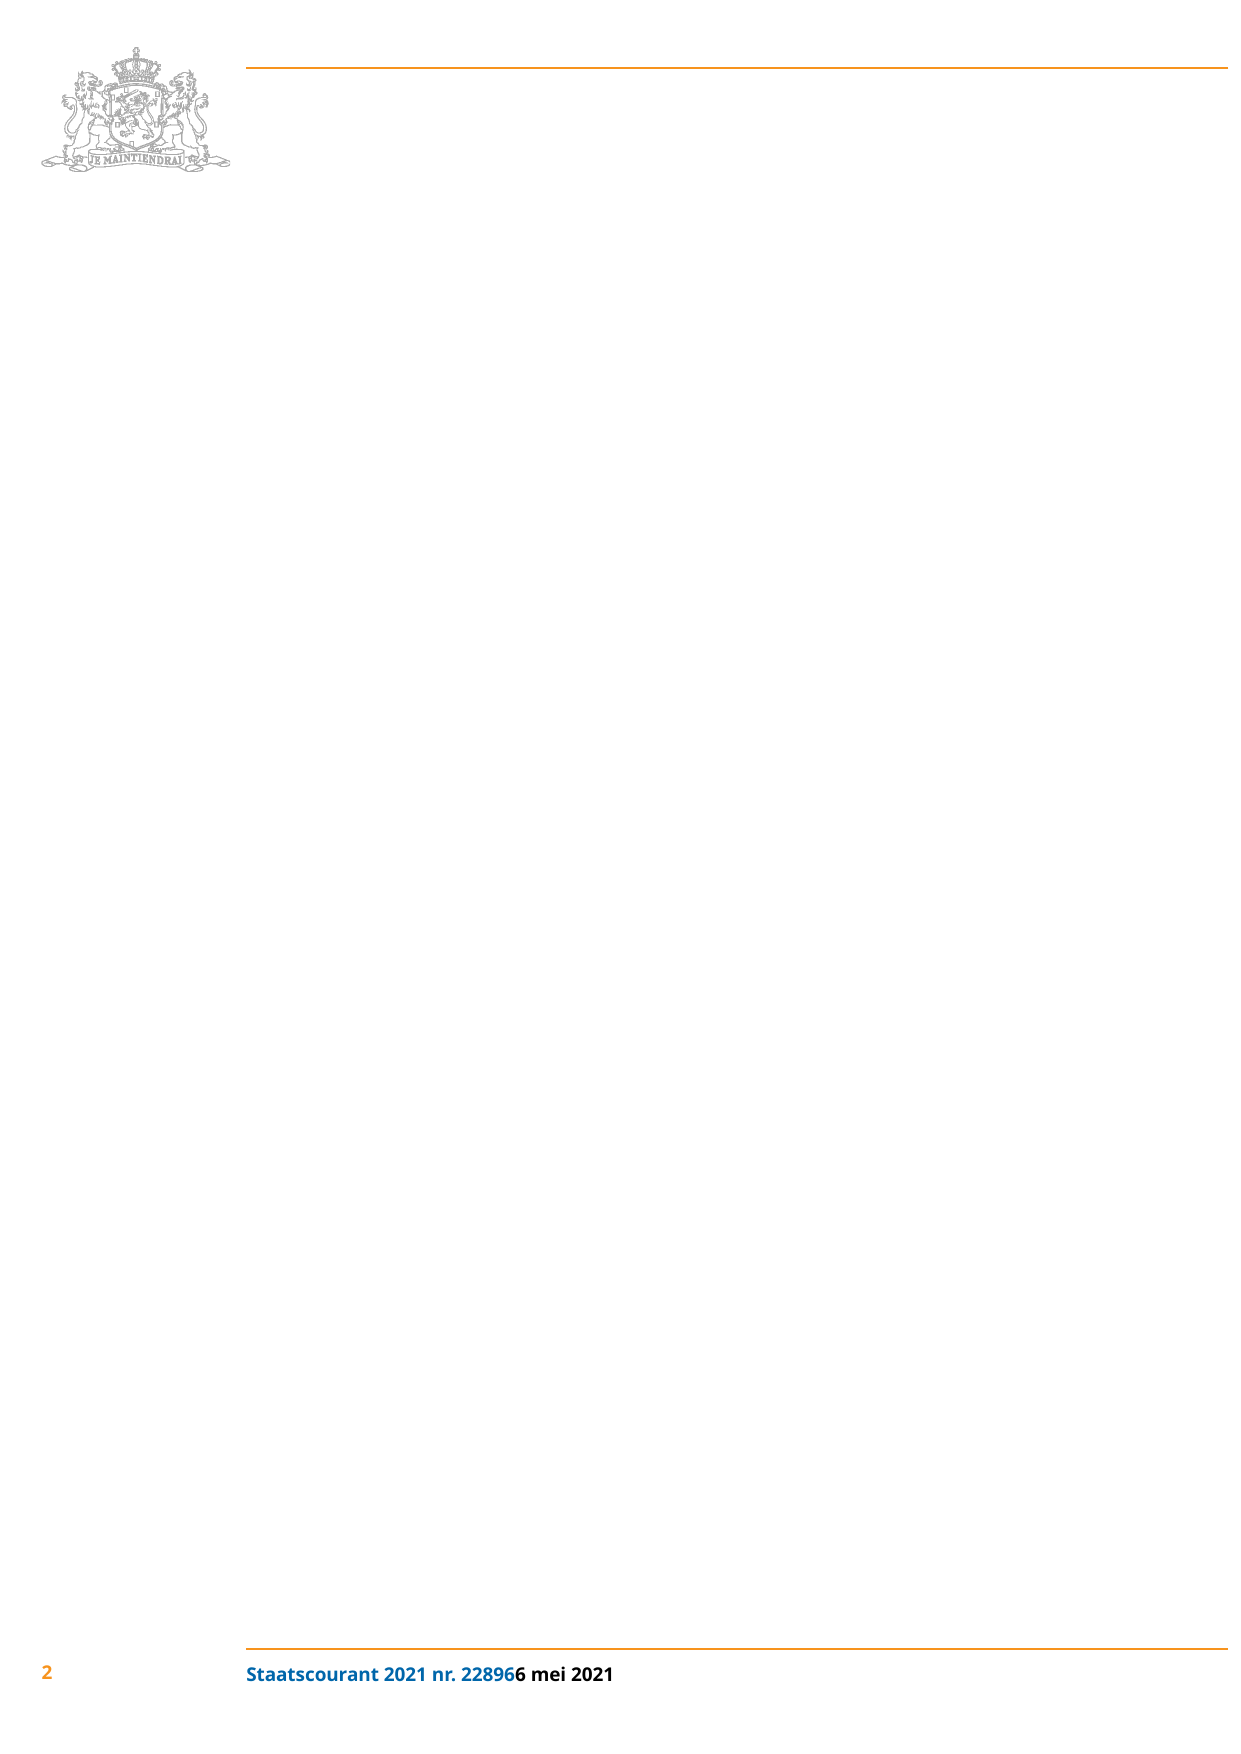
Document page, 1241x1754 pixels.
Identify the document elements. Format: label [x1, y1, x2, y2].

picture [41, 47, 231, 172]
